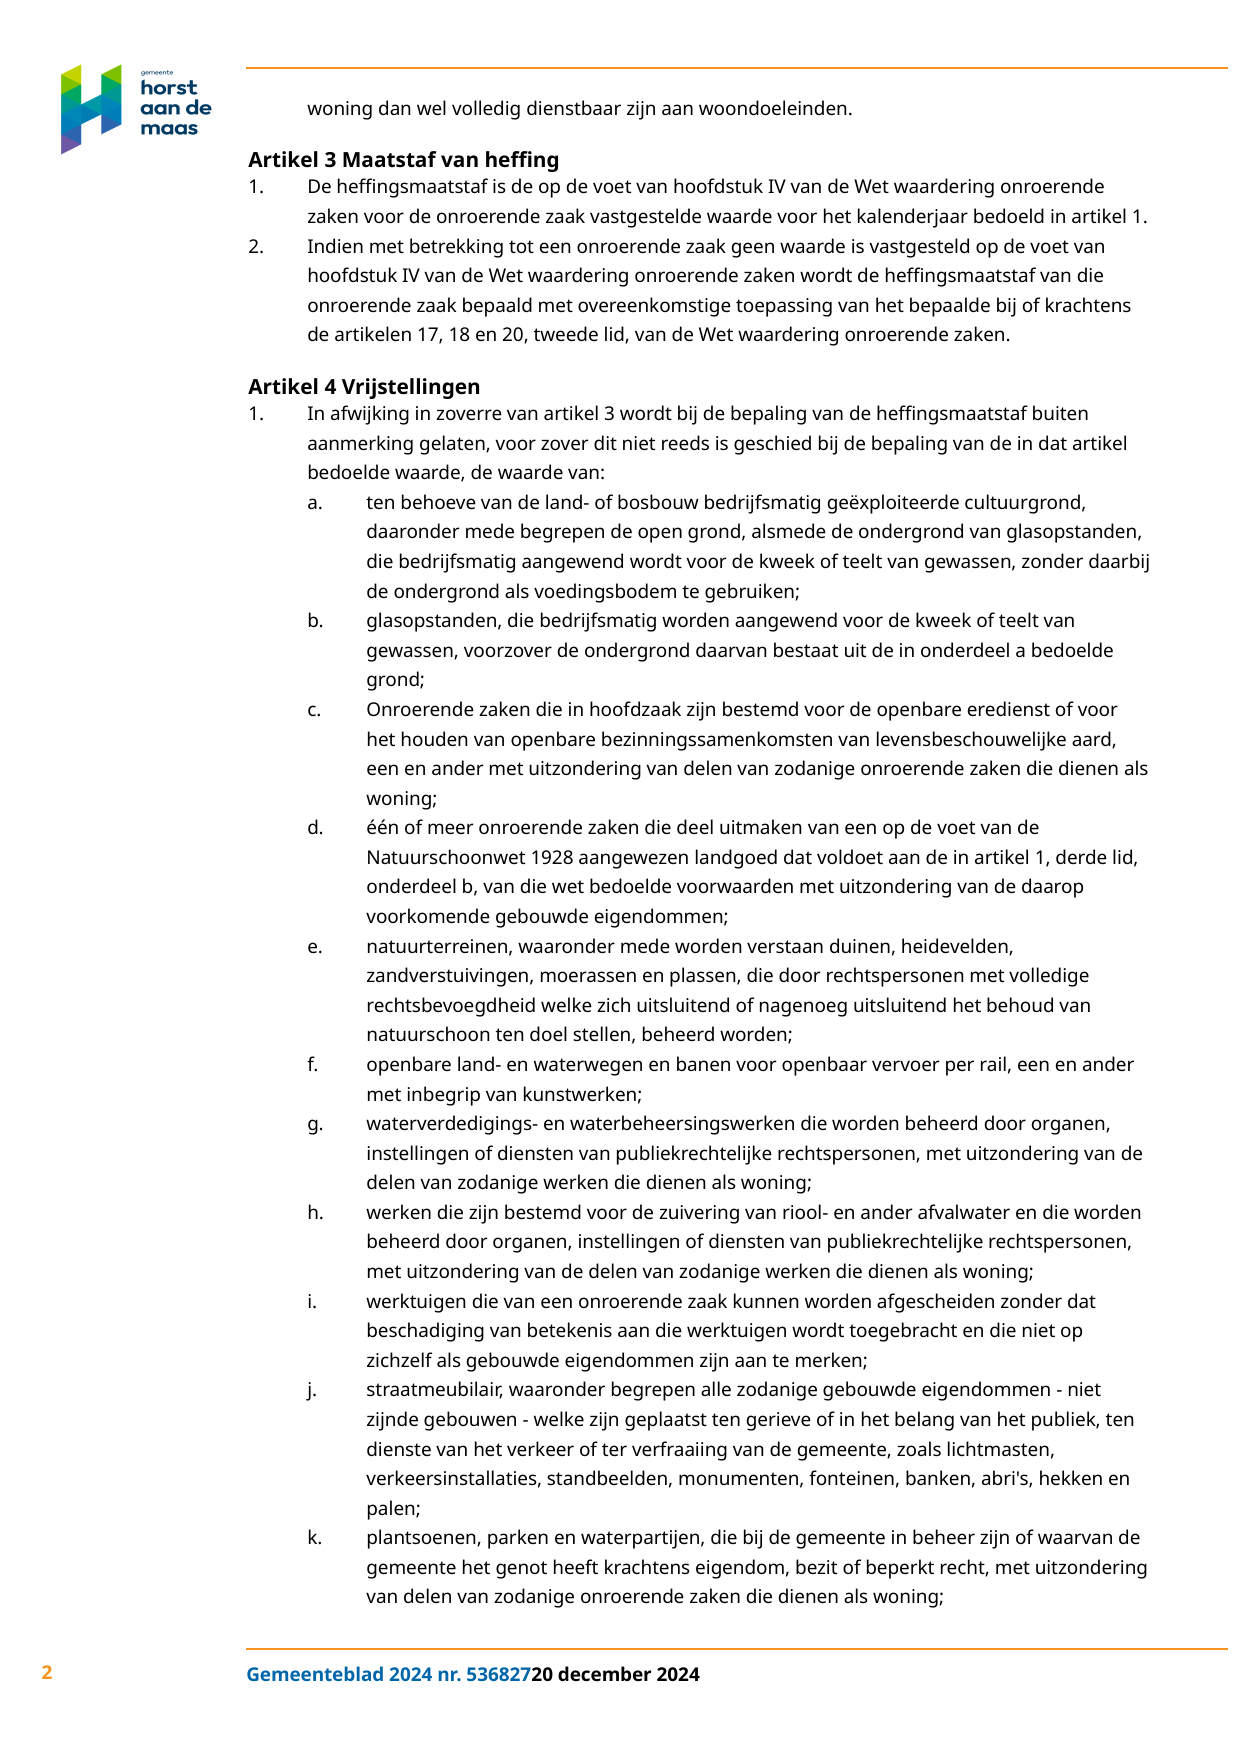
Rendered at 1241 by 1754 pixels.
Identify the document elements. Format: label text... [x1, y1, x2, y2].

list werken die zijn bestemd voor de zuivering van riool- en ander afvalwater en die worden beheerd door organen, instellingen of diensten van publiekrechtelijke rechtspersonen, met uitzondering van de delen van zodanige werken die dienen als woning; [307, 1199, 1152, 1284]
list De heffingsmaatstaf is de op de voet van hoofdstuk IV van de Wet waardering onroerende zaken voor de onroerende zaak vastgestelde waarde voor het kalenderjaar bedoeld in artikel 1. [248, 174, 1152, 229]
list ten behoeve van de land- of bosbouw bedrijfsmatig geëxploiteerde cultuurgrond, daaronder mede begrepen de open grond, alsmede de ondergrond van glasopstanden, die bedrijfsmatig aangewend wordt voor de kweek of teelt van gewassen, zonder daarbij de ondergrond als voedingsbodem te gebruiken; [307, 489, 1152, 604]
list Indien met betrekking tot een onroerende zaak geen waarde is vastgesteld op de voet van hoofdstuk IV van de Wet waardering onroerende zaken wordt de heffingsmaatstaf van die onroerende zaak bepaald met overeenkomstige toepassing van het bepaalde bij of krachtens de artikelen 17, 18 en 20, tweede lid, van de Wet waardering onroerende zaken. [248, 233, 1152, 347]
list natuurterreinen, waaronder mede worden verstaan duinen, heidevelden, zandverstuivingen, moerassen en plassen, die door rechtspersonen met volledige rechtsbevoegdheid welke zich uitsluitend of nagenoeg uitsluitend het behoud van natuurschoon ten doel stellen, beheerd worden; [307, 933, 1152, 1047]
text Artikel 4 Vrijstellingen [248, 372, 1152, 400]
list woning dan wel volledig dienstbaar zijn aan woondoeleinden. [248, 95, 1152, 121]
list glasopstanden, die bedrijfsmatig worden aangewend voor de kweek of teelt van gewassen, voorzover de ondergrond daarvan bestaat uit de in onderdeel a bedoelde grond; [307, 607, 1152, 692]
picture [41, 47, 231, 172]
list waterverdedigings- en waterbeheersingswerken die worden beheerd door organen, instellingen of diensten van publiekrechtelijke rechtspersonen, met uitzondering van de delen van zodanige werken die dienen als woning; [307, 1110, 1152, 1195]
list straatmeubilair, waaronder begrepen alle zodanige gebouwde eigendommen - niet zijnde gebouwen - welke zijn geplaatst ten gerieve of in het belang van het publiek, ten dienste van het verkeer of ter verfraaiing van de gemeente, zoals lichtmasten, verkeersinstallaties, standbeelden, monumenten, fonteinen, banken, abri's, hekken en palen; [307, 1377, 1152, 1521]
text Artikel 3 Maatstaf van heffing [248, 145, 1152, 174]
list plantsoenen, parken en waterpartijen, die bij de gemeente in beheer zijn of waarvan de gemeente het genot heeft krachtens eigendom, bezit of beperkt recht, met uitzondering van delen van zodanige onroerende zaken die dienen als woning; [307, 1524, 1152, 1609]
list Onroerende zaken die in hoofdzaak zijn bestemd voor de openbare eredienst of voor het houden van openbare bezinningssamenkomsten van levensbeschouwelijke aard, een en ander met uitzondering van delen van zodanige onroerende zaken die dienen als woning; [307, 696, 1152, 811]
list In afwijking in zoverre van artikel 3 wordt bij de bepaling van de heffingsmaatstaf buiten aanmerking gelaten, voor zover dit niet reeds is geschied bij de bepaling van de in dat artikel bedoelde waarde, de waarde van: [248, 400, 1152, 485]
list één of meer onroerende zaken die deel uitmaken van een op de voet van de Natuurschoonwet 1928 aangewezen landgoed dat voldoet aan de in artikel 1, derde lid, onderdeel b, van die wet bedoelde voorwaarden met uitzondering van de daarop voorkomende gebouwde eigendommen; [307, 814, 1152, 929]
list openbare land- en waterwegen en banen voor openbaar vervoer per rail, een en ander met inbegrip van kunstwerken; [307, 1051, 1152, 1107]
list werktuigen die van een onroerende zaak kunnen worden afgescheiden zonder dat beschadiging van betekenis aan die werktuigen wordt toegebracht en die niet op zichzelf als gebouwde eigendommen zijn aan te merken; [307, 1288, 1152, 1373]
